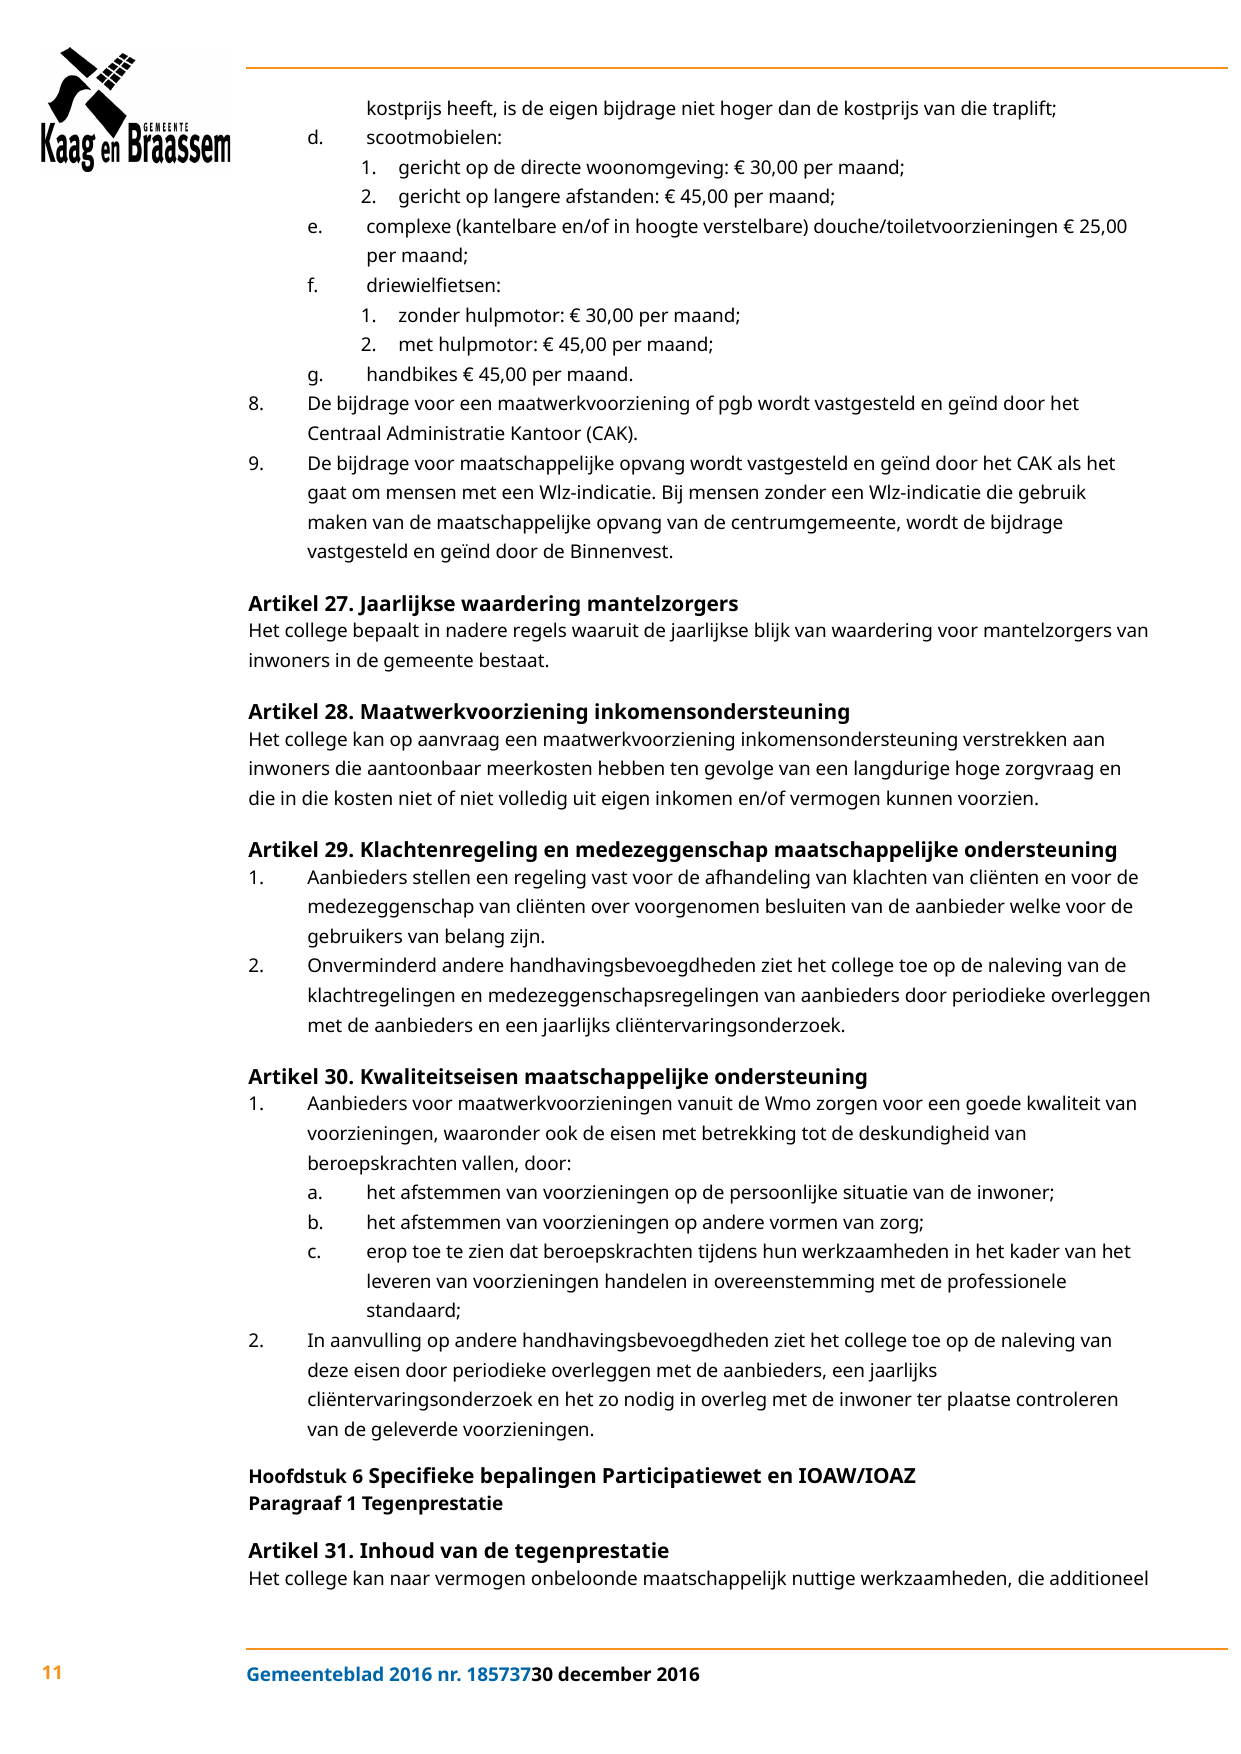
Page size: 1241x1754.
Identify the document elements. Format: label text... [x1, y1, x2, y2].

list scootmobielen: [307, 124, 1152, 150]
list In aanvulling op andere handhavingsbevoegdheden ziet het college toe op de naleving van deze eisen door periodieke overleggen met de aanbieders, een jaarlijks cliëntervaringsonderzoek en het zo nodig in overleg met de inwoner ter plaatse controleren van de geleverde voorzieningen. [248, 1327, 1152, 1442]
list Aanbieders voor maatwerkvoorzieningen vanuit de Wmo zorgen voor een goede kwaliteit van voorzieningen, waaronder ook de eisen met betrekking tot de deskundigheid van beroepskrachten vallen, door: [248, 1091, 1152, 1176]
list handbikes € 45,00 per maand. [307, 361, 1152, 387]
list kostprijs heeft, is de eigen bijdrage niet hoger dan de kostprijs van die traplift; [307, 95, 1152, 121]
list het afstemmen van voorzieningen op de persoonlijke situatie van de inwoner; [307, 1179, 1152, 1205]
list met hulpmotor: € 45,00 per maand; [361, 331, 1152, 357]
text Paragraaf 1 Tegenprestatie [248, 1490, 1152, 1516]
list erop toe te zien dat beroepskrachten tijdens hun werkzaamheden in het kader van het leveren van voorzieningen handelen in overeenstemming met de professionele standaard; [307, 1238, 1152, 1323]
list gericht op langere afstanden: € 45,00 per maand; [361, 183, 1152, 209]
picture [41, 47, 231, 172]
text Artikel 30. Kwaliteitseisen maatschappelijke ondersteuning [248, 1062, 1152, 1091]
text Het college kan op aanvraag een maatwerkvoorziening inkomensondersteuning verstrekken aan inwoners die aantoonbaar meerkosten hebben ten gevolge van een langdurige hoge zorgvraag en die in die kosten niet of niet volledig uit eigen inkomen en/of vermogen kunnen voorzien. [248, 726, 1152, 811]
text Artikel 29. Klachtenregeling en medezeggenschap maatschappelijke ondersteuning [248, 835, 1152, 864]
list zonder hulpmotor: € 30,00 per maand; [361, 302, 1152, 328]
list De bijdrage voor een maatwerkvoorziening of pgb wordt vastgesteld en geïnd door het Centraal Administratie Kantoor (CAK). [248, 391, 1152, 446]
list gericht op de directe woonomgeving: € 30,00 per maand; [361, 154, 1152, 180]
list complexe (kantelbare en/of in hoogte verstelbare) douche/toiletvoorzieningen € 25,00 per maand; [307, 213, 1152, 268]
list Onverminderd andere handhavingsbevoegdheden ziet het college toe op de naleving van de klachtregelingen en medezeggenschapsregelingen van aanbieders door periodieke overleggen met de aanbieders en een jaarlijks cliëntervaringsonderzoek. [248, 953, 1152, 1037]
text Hoofdstuk 6 Specifieke bepalingen Participatiewet en IOAW/IOAZ [248, 1462, 1152, 1490]
list Aanbieders stellen een regeling vast voor de afhandeling van klachten van cliënten en voor de medezeggenschap van cliënten over voorgenomen besluiten van de aanbieder welke voor de gebruikers van belang zijn. [248, 864, 1152, 949]
list het afstemmen van voorzieningen op andere vormen van zorg; [307, 1209, 1152, 1235]
text Artikel 31. Inhoud van de tegenprestatie [248, 1537, 1152, 1565]
list driewielfietsen: [307, 272, 1152, 298]
text Het college kan naar vermogen onbeloonde maatschappelijk nuttige werkzaamheden, die additioneel [248, 1565, 1152, 1591]
text Het college bepaalt in nadere regels waaruit de jaarlijkse blijk van waardering voor mantelzorgers van inwoners in de gemeente bestaat. [248, 617, 1152, 673]
list De bijdrage voor maatschappelijke opvang wordt vastgesteld en geïnd door het CAK als het gaat om mensen met een Wlz-indicatie. Bij mensen zonder een Wlz-indicatie die gebruik maken van de maatschappelijke opvang van de centrumgemeente, wordt de bijdrage vastgesteld en geïnd door de Binnenvest. [248, 450, 1152, 564]
text Artikel 27. Jaarlijkse waardering mantelzorgers [248, 589, 1152, 617]
text Artikel 28. Maatwerkvoorziening inkomensondersteuning [248, 697, 1152, 726]
